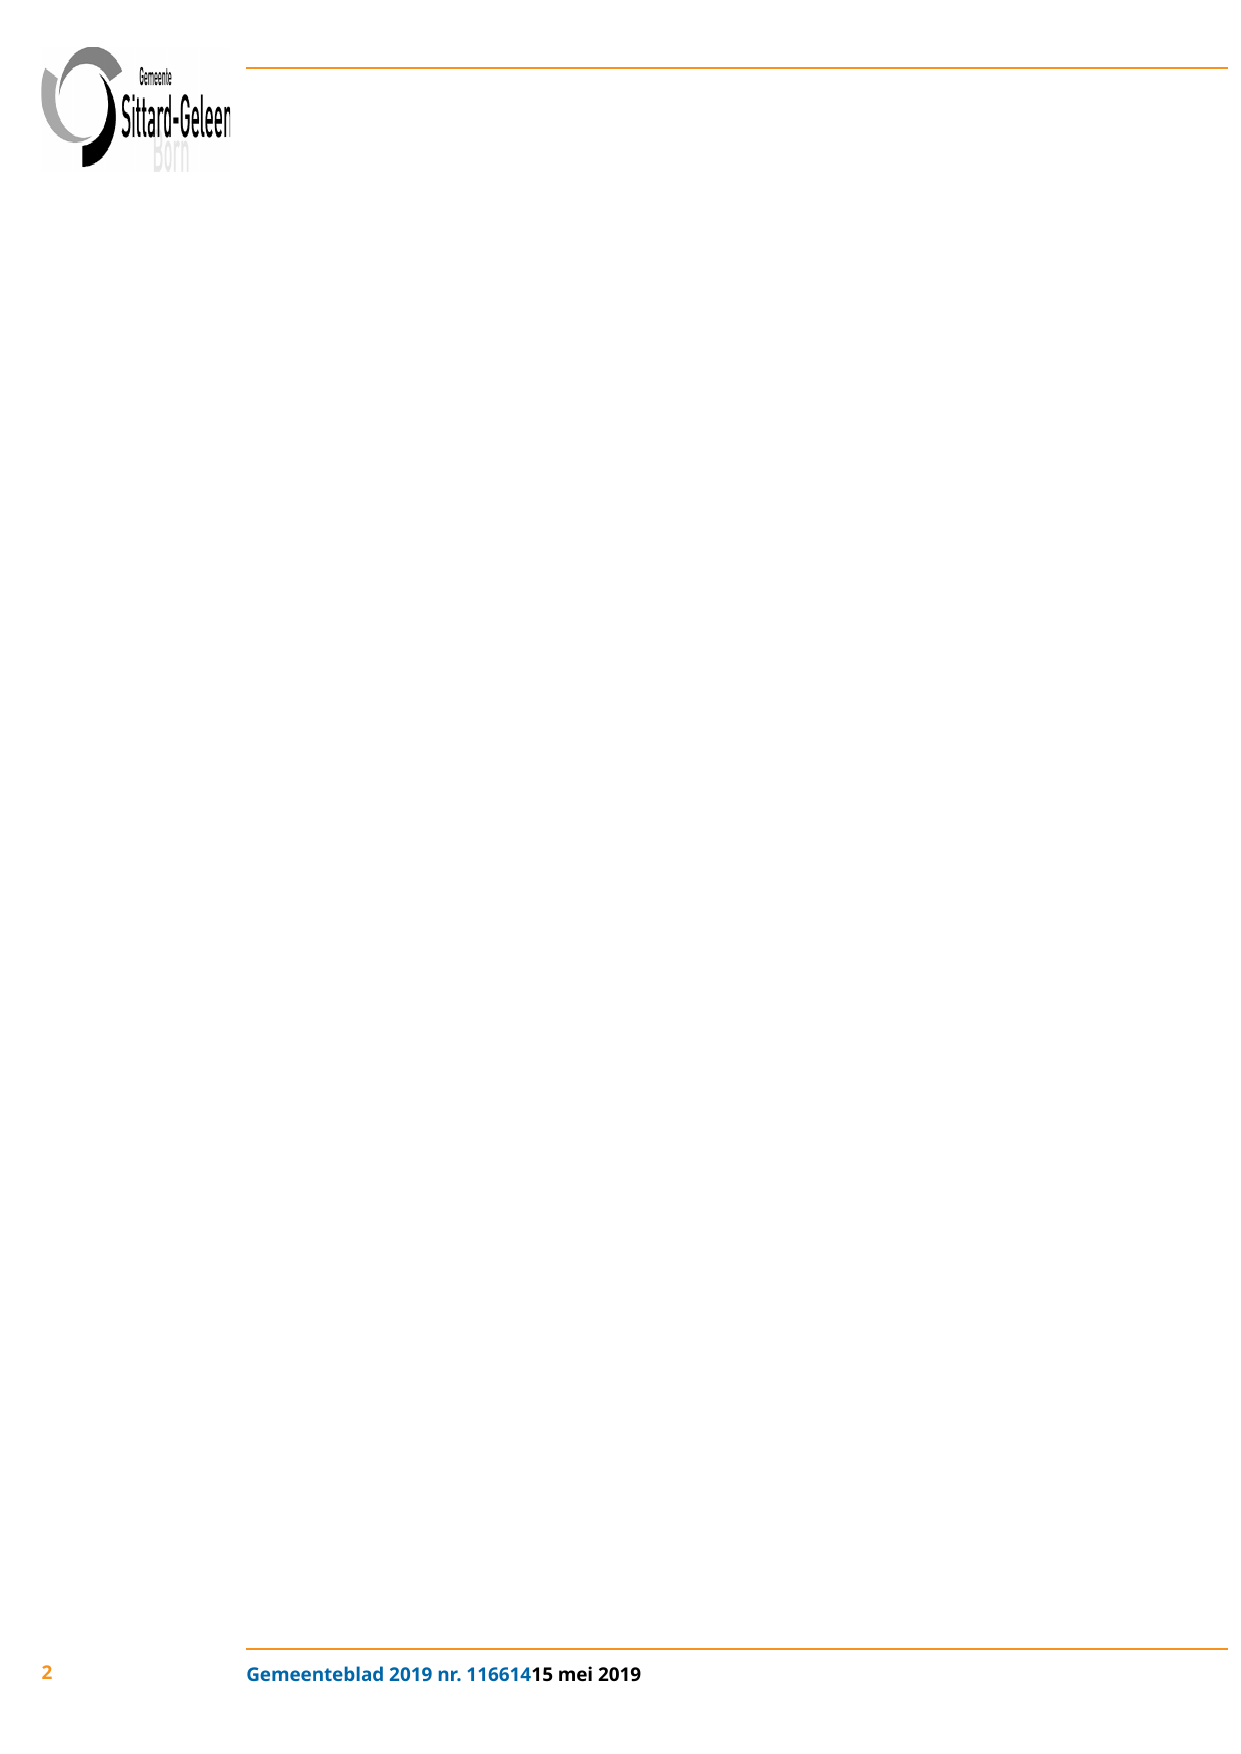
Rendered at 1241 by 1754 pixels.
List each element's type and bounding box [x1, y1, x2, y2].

picture [41, 47, 231, 172]
